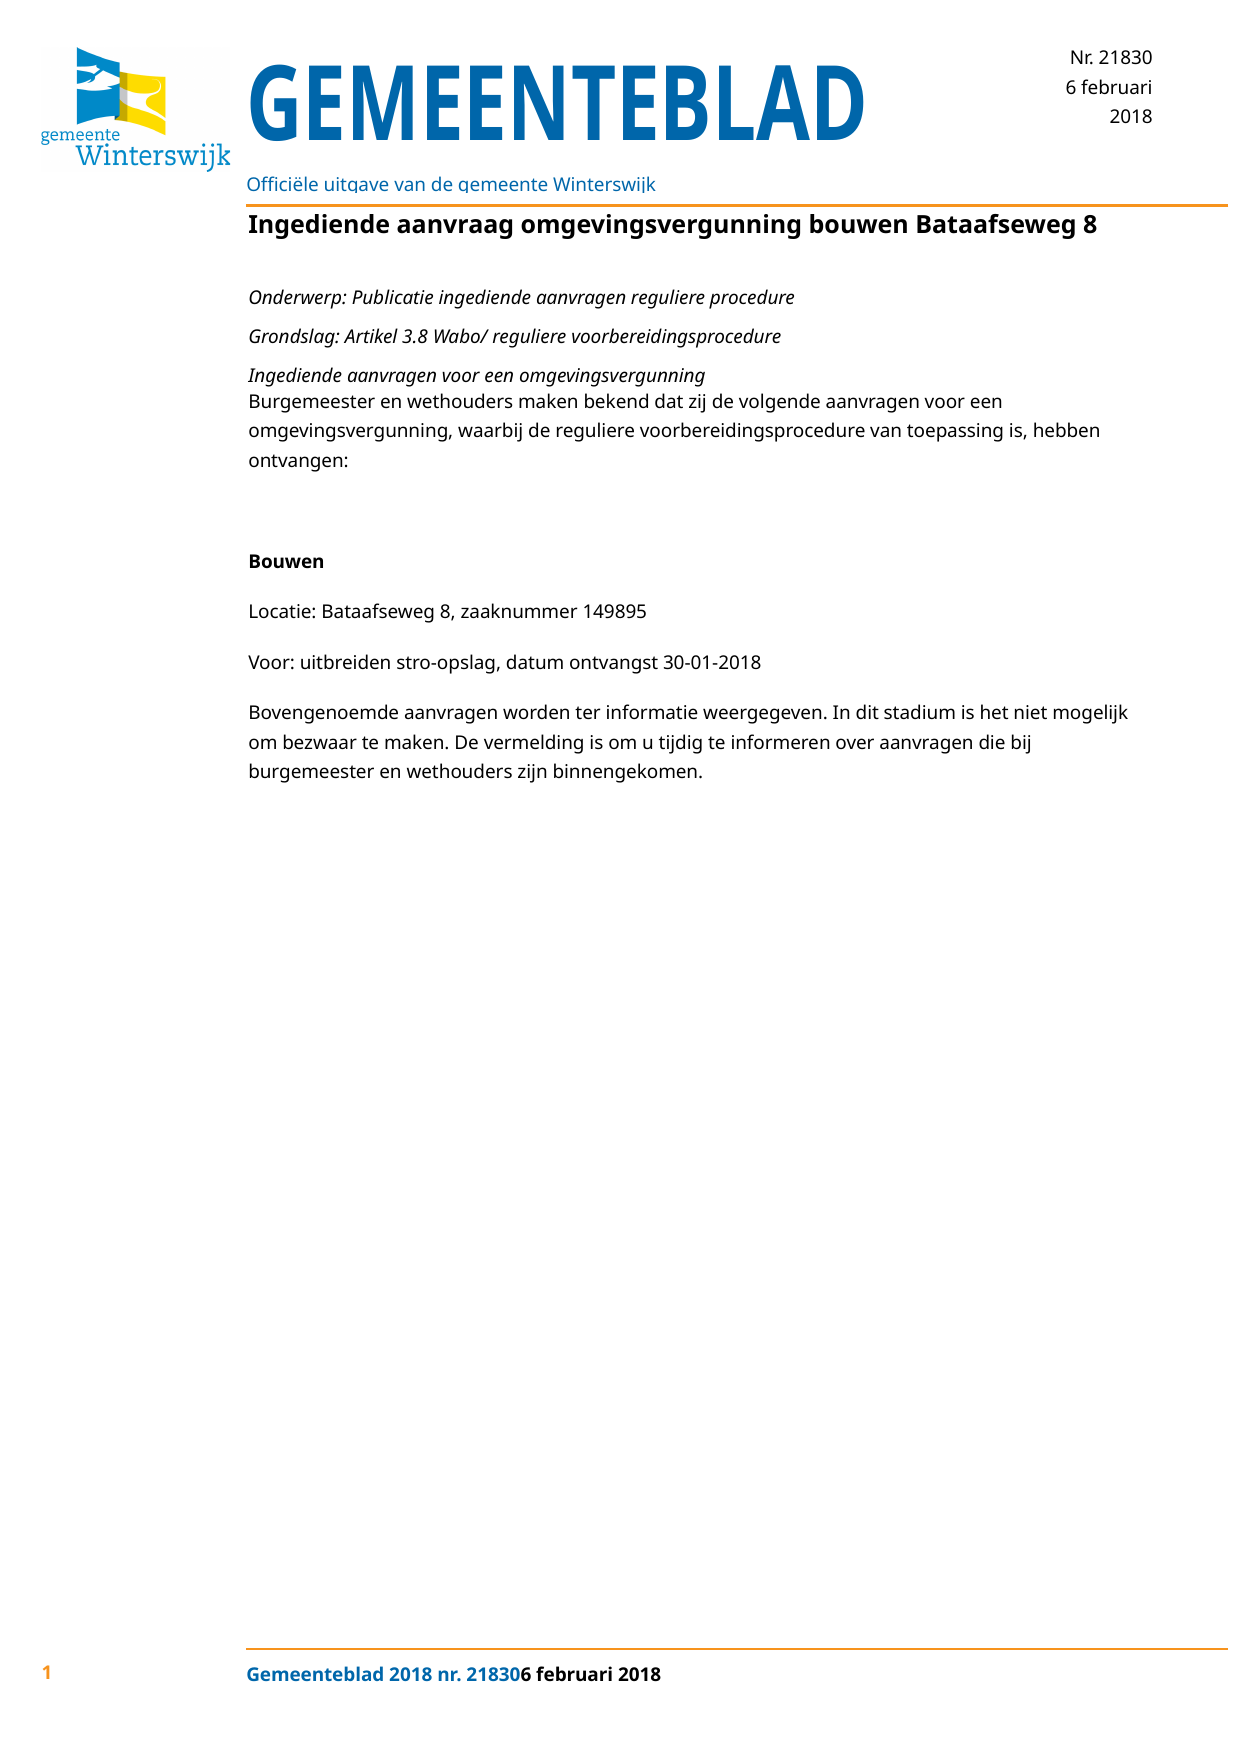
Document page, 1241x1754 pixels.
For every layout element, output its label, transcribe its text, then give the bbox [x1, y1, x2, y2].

text Grondslag: Artikel 3.8 Wabo/ reguliere voorbereidingsprocedure [248, 323, 1152, 349]
picture [225, 153, 231, 162]
text Onderwerp: Publicatie ingediende aanvragen reguliere procedure [248, 284, 1152, 309]
text Voor: uitbreiden stro-opslag, datum ontvangst 30-01-2018 [248, 649, 1152, 675]
text Locatie: Bataafseweg 8, zaaknummer 149895 [248, 598, 1152, 624]
text Ingediende aanvragen voor een omgevingsvergunning [248, 362, 1152, 388]
text Bovengenoemde aanvragen worden ter informatie weergegeven. In dit stadium is het niet mogelijk om bezwaar te maken. De vermelding is om u tijdig te informeren over aanvragen die bij burgemeester en wethouders zijn binnengekomen. [248, 699, 1152, 784]
text Ingediende aanvraag omgevingsvergunning bouwen Bataafseweg 8 [248, 207, 1152, 241]
text Bouwen [248, 548, 1152, 574]
picture [41, 47, 231, 172]
text Burgemeester en wethouders maken bekend dat zij de volgende aanvragen voor een omgevingsvergunning, waarbij de reguliere voorbereidingsprocedure van toepassing is, hebben ontvangen: [248, 388, 1152, 473]
